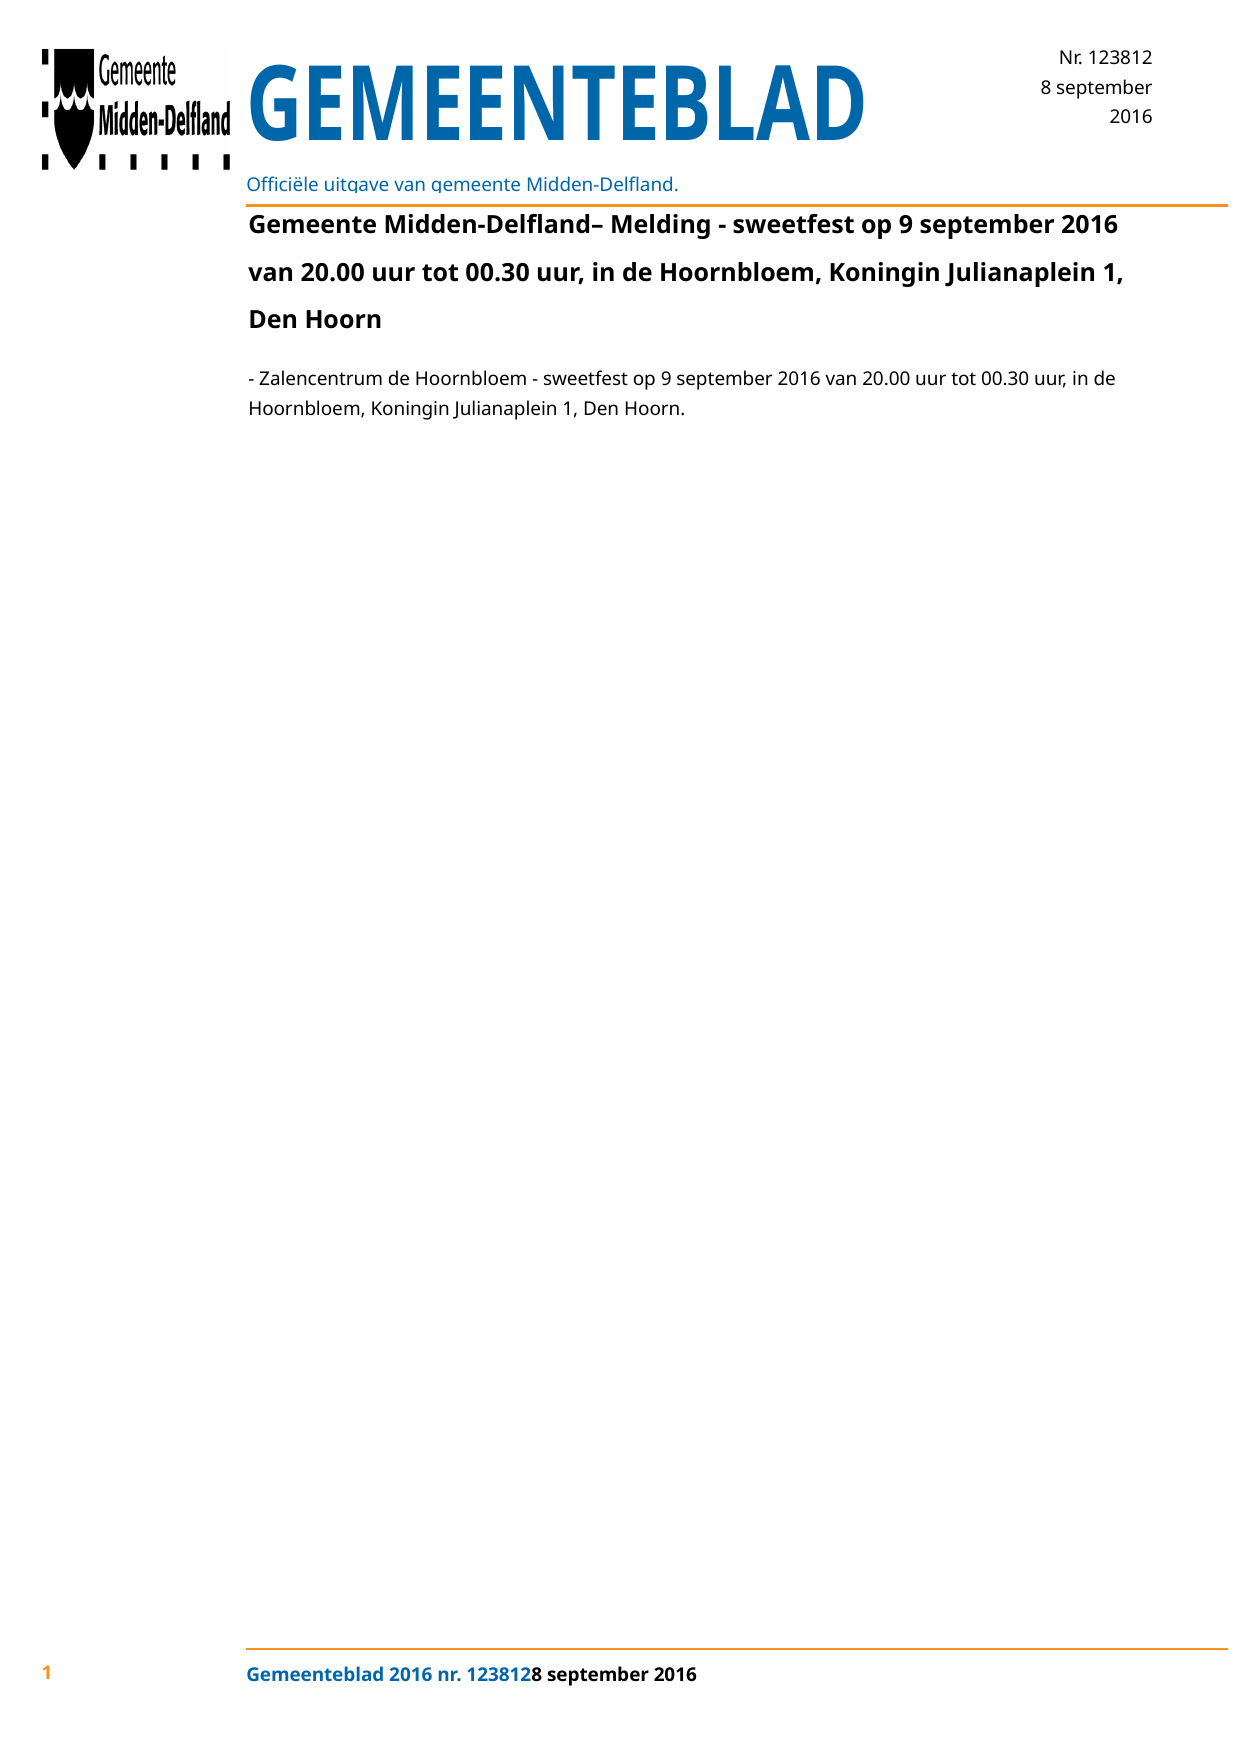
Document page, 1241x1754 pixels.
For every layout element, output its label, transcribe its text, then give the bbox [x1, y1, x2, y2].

text - Zalencentrum de Hoornbloem - sweetfest op 9 september 2016 van 20.00 uur tot 00.30 uur, in de Hoornbloem, Koningin Julianaplein 1, Den Hoorn. [248, 366, 1152, 421]
picture [41, 47, 231, 172]
text Gemeente Midden-Delfland– Melding - sweetfest op 9 september 2016 van 20.00 uur tot 00.30 uur, in de Hoornbloem, Koningin Julianaplein 1, Den Hoorn [248, 207, 1152, 336]
